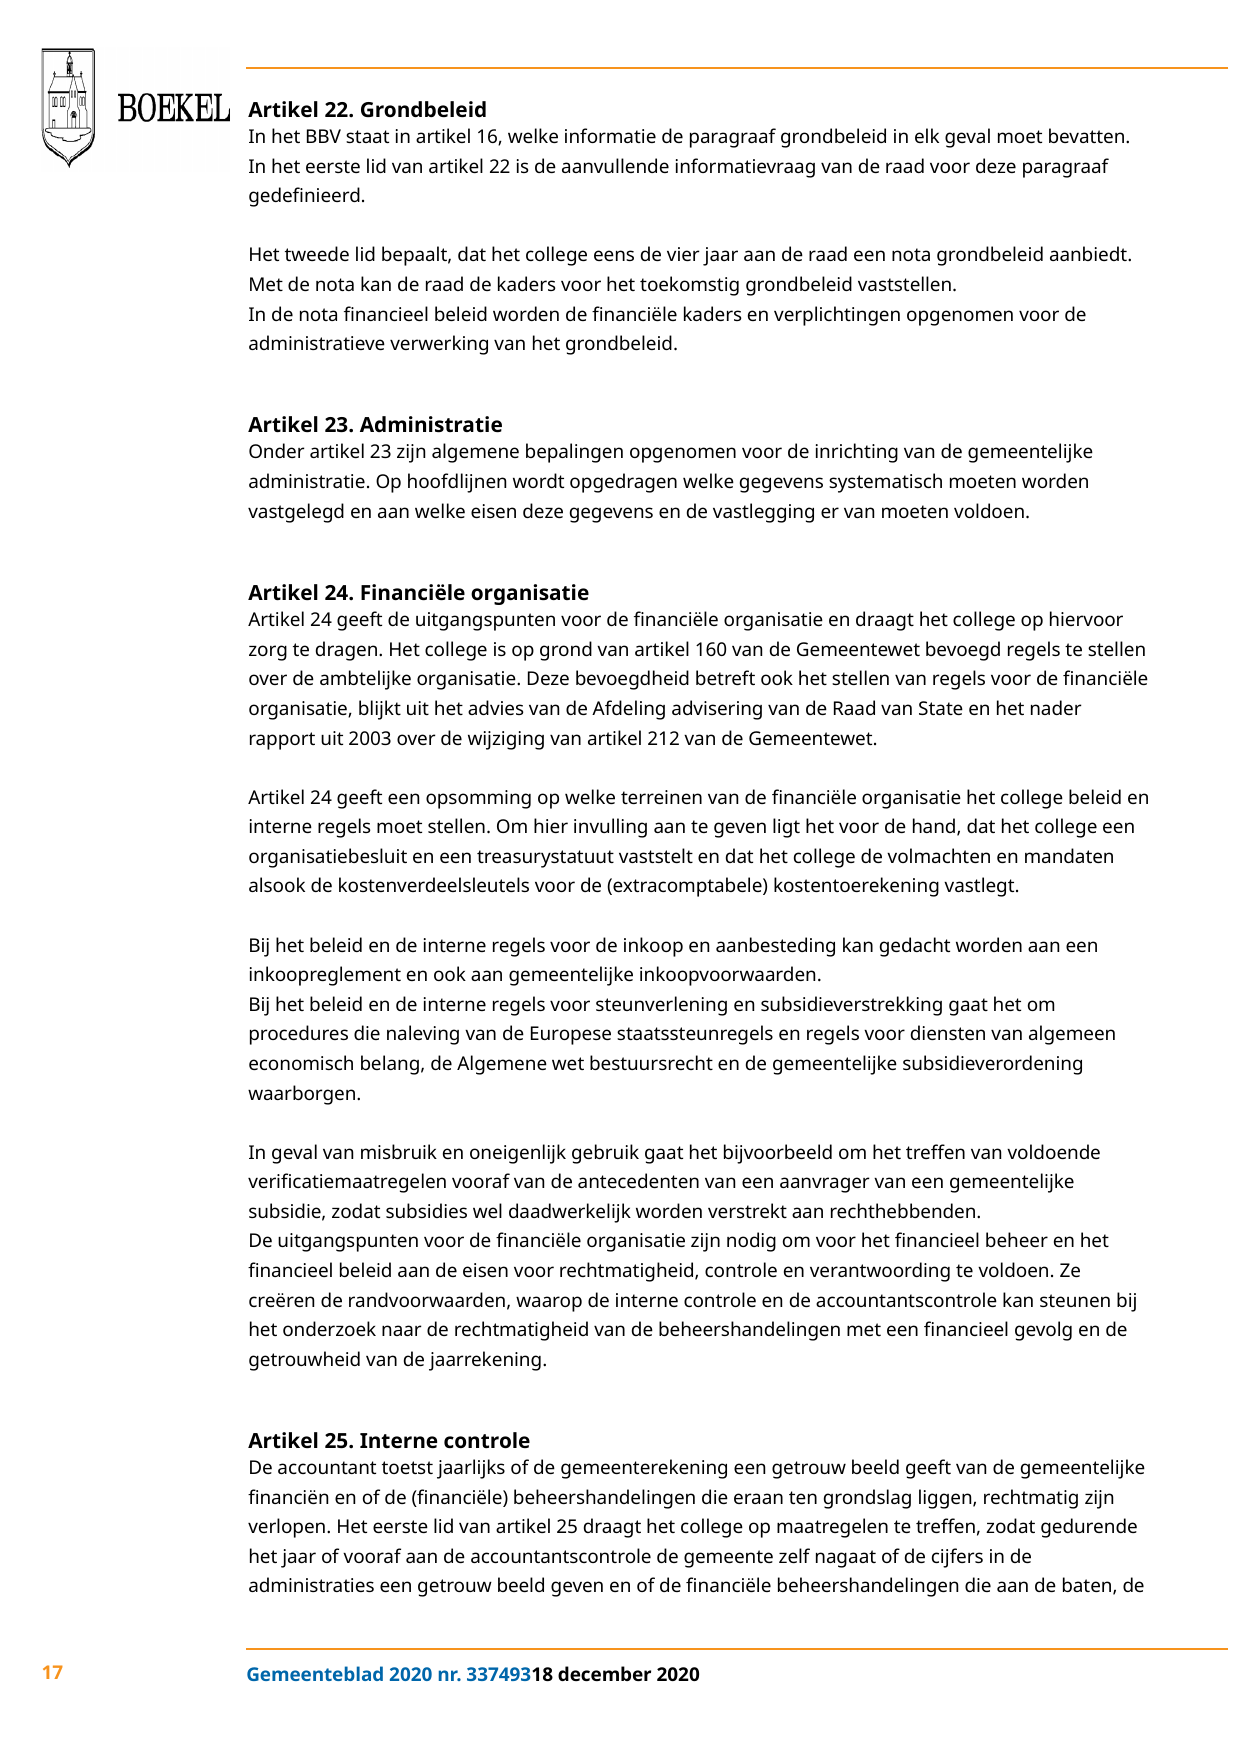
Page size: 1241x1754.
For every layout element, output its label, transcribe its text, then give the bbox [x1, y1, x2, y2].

text Het tweede lid bepaalt, dat het college eens de vier jaar aan de raad een nota grondbeleid aanbiedt. Met de nota kan de raad de kaders voor het toekomstig grondbeleid vaststellen. [248, 242, 1152, 297]
text Artikel 25. Interne controle [248, 1426, 1152, 1454]
text Onder artikel 23 zijn algemene bepalingen opgenomen voor de inrichting van de gemeentelijke administratie. Op hoofdlijnen wordt opgedragen welke gegevens systematisch moeten worden vastgelegd en aan welke eisen deze gegevens en de vastlegging er van moeten voldoen. [248, 439, 1152, 524]
text Artikel 23. Administratie [248, 410, 1152, 439]
text Bij het beleid en de interne regels voor de inkoop en aanbesteding kan gedacht worden aan een inkoopreglement en ook aan gemeentelijke inkoopvoorwaarden. [248, 932, 1152, 987]
text Artikel 22. Grondbeleid [248, 95, 1152, 123]
text Artikel 24 geeft de uitgangspunten voor de financiële organisatie en draagt het college op hiervoor zorg te dragen. Het college is op grond van artikel 160 van de Gemeentewet bevoegd regels te stellen over de ambtelijke organisatie. Deze bevoegdheid betreft ook het stellen van regels voor de financiële organisatie, blijkt uit het advies van de Afdeling advisering van de Raad van State en het nader rapport uit 2003 over de wijziging van artikel 212 van de Gemeentewet. [248, 606, 1152, 750]
picture [41, 47, 231, 172]
text De accountant toetst jaarlijks of de gemeenterekening een getrouw beeld geeft van de gemeentelijke financiën en of de (financiële) beheershandelingen die eraan ten grondslag liggen, rechtmatig zijn verlopen. Het eerste lid van artikel 25 draagt het college op maatregelen te treffen, zodat gedurende het jaar of vooraf aan de accountantscontrole de gemeente zelf nagaat of de cijfers in de administraties een getrouw beeld geven en of de financiële beheershandelingen die aan de baten, de [248, 1454, 1152, 1598]
text In het BBV staat in artikel 16, welke informatie de paragraaf grondbeleid in elk geval moet bevatten. In het eerste lid van artikel 22 is de aanvullende informatievraag van de raad voor deze paragraaf gedefinieerd. [248, 123, 1152, 208]
text Artikel 24 geeft een opsomming op welke terreinen van de financiële organisatie het college beleid en interne regels moet stellen. Om hier invulling aan te geven ligt het voor de hand, dat het college een organisatiebesluit en een treasurystatuut vaststelt en dat het college de volmachten en mandaten alsook de kostenverdeelsleutels voor de (extracomptabele) kostentoerekening vastlegt. [248, 784, 1152, 898]
text De uitgangspunten voor de financiële organisatie zijn nodig om voor het financieel beheer en het financieel beleid aan de eisen voor rechtmatigheid, controle en verantwoording te voldoen. Ze creëren de randvoorwaarden, waarop de interne controle en de accountantscontrole kan steunen bij het onderzoek naar de rechtmatigheid van de beheershandelingen met een financieel gevolg en de getrouwheid van de jaarrekening. [248, 1228, 1152, 1372]
text In geval van misbruik en oneigenlijk gebruik gaat het bijvoorbeeld om het treffen van voldoende verificatiemaatregelen vooraf van de antecedenten van een aanvrager van een gemeentelijke subsidie, zodat subsidies wel daadwerkelijk worden verstrekt aan rechthebbenden. [248, 1139, 1152, 1224]
text In de nota financieel beleid worden de financiële kaders en verplichtingen opgenomen voor de administratieve verwerking van het grondbeleid. [248, 301, 1152, 356]
text Bij het beleid en de interne regels voor steunverlening en subsidieverstrekking gaat het om procedures die naleving van de Europese staatssteunregels en regels voor diensten van algemeen economisch belang, de Algemene wet bestuursrecht en de gemeentelijke subsidieverordening waarborgen. [248, 991, 1152, 1105]
text Artikel 24. Financiële organisatie [248, 578, 1152, 606]
